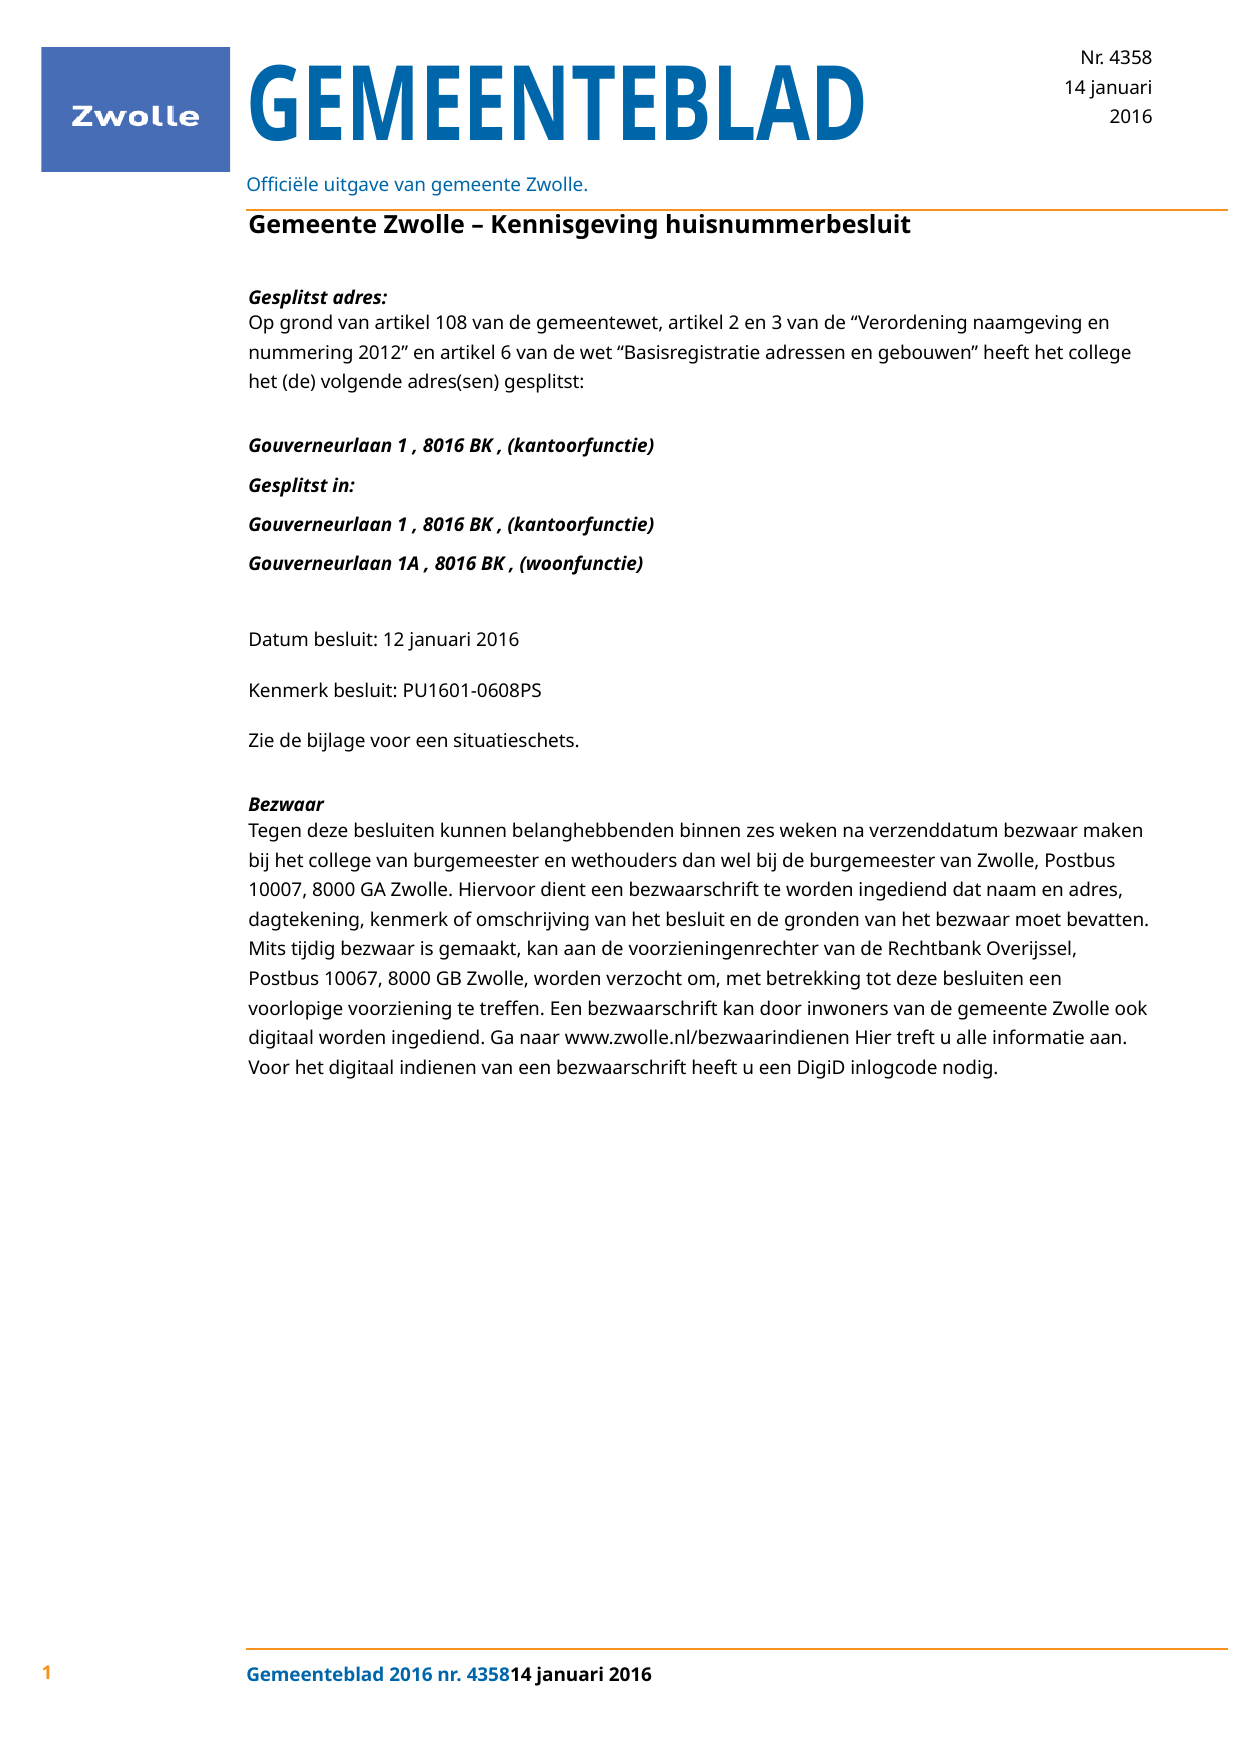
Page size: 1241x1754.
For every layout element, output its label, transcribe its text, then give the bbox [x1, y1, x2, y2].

text Kenmerk besluit: PU1601-0608PS [248, 677, 1152, 703]
text Op grond van artikel 108 van de gemeentewet, artikel 2 en 3 van de “Verordening naamgeving en nummering 2012” en artikel 6 van de wet “Basisregistratie adressen en gebouwen” heeft het college het (de) volgende adres(sen) gesplitst: [248, 309, 1152, 394]
text Tegen deze besluiten kunnen belanghebbenden binnen zes weken na verzenddatum bezwaar maken bij het college van burgemeester en wethouders dan wel bij de burgemeester van Zwolle, Postbus 10007, 8000 GA Zwolle. Hiervoor dient een bezwaarschrift te worden ingediend dat naam en adres, dagtekening, kenmerk of omschrijving van het besluit en de gronden van het bezwaar moet bevatten. Mits tijdig bezwaar is gemaakt, kan aan de voorzieningenrechter van de Rechtbank Overijssel, Postbus 10067, 8000 GB Zwolle, worden verzocht om, met betrekking tot deze besluiten een voorlopige voorziening te treffen. Een bezwaarschrift kan door inwoners van de gemeente Zwolle ook digitaal worden ingediend. Ga naar www.zwolle.nl/bezwaarindienen Hier treft u alle informatie aan. Voor het digitaal indienen van een bezwaarschrift heeft u een DigiD inlogcode nodig. [248, 817, 1152, 1079]
text Bezwaar [248, 791, 1152, 817]
text Gouverneurlaan 1 , 8016 BK , (kantoorfunctie) [248, 511, 1152, 537]
text Gesplitst in: [248, 472, 1152, 498]
text Gouverneurlaan 1A , 8016 BK , (woonfunctie) [248, 551, 1152, 576]
text Gesplitst adres: [248, 284, 1152, 309]
text Gouverneurlaan 1 , 8016 BK , (kantoorfunctie) [248, 433, 1152, 458]
text Gemeente Zwolle – Kennisgeving huisnummerbesluit [248, 211, 1152, 241]
text Datum besluit: 12 januari 2016 [248, 627, 1152, 652]
text Zie de bijlage voor een situatieschets. [248, 727, 1152, 753]
picture [41, 47, 231, 172]
